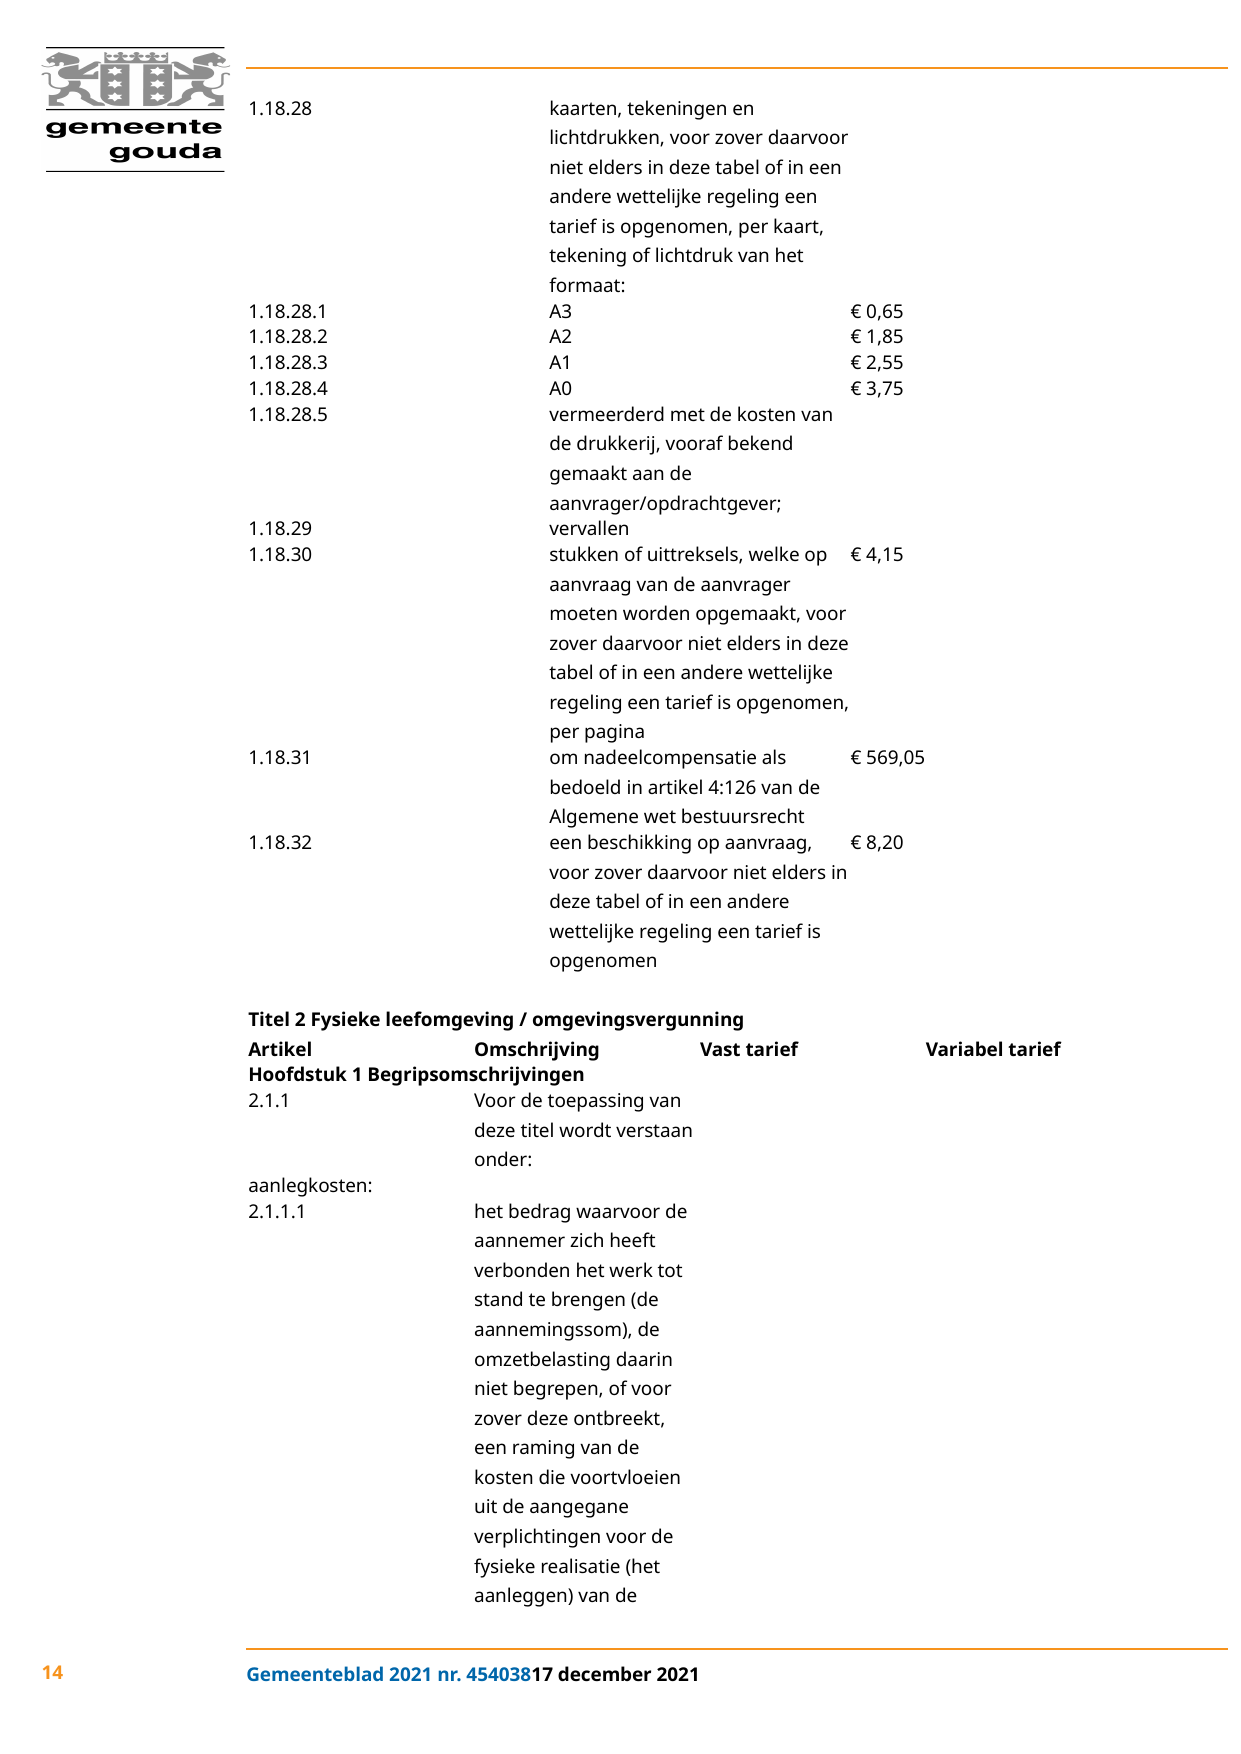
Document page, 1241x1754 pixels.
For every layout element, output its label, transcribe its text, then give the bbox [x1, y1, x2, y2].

table_cell € 569,05 [850, 744, 1152, 829]
table_cell 1.18.30 [248, 541, 549, 744]
table_cell [850, 515, 1152, 541]
table_cell € 8,20 [850, 829, 1152, 973]
table_cell A3 [549, 298, 850, 324]
table_cell [926, 1172, 1152, 1198]
table_cell 1.18.28.4 [248, 375, 549, 401]
table_cell 1.18.31 [248, 744, 549, 829]
table_cell 1.18.28.5 [248, 401, 549, 515]
picture [41, 47, 231, 172]
table_cell om nadeelcompensatie als bedoeld in artikel 4:126 van de Algemene wet bestuursrecht [549, 744, 850, 829]
table_cell Voor de toepassing van deze titel wordt verstaan onder: [474, 1087, 700, 1172]
table_cell 1.18.28.1 [248, 298, 549, 324]
table_cell € 0,65 [850, 298, 1152, 324]
table_header Omschrijving [474, 1036, 700, 1062]
text Titel 2 Fysieke leefomgeving / omgevingsvergunning [248, 1006, 1152, 1032]
table_cell 1.18.28.3 [248, 350, 549, 375]
table_cell 2.1.1 [248, 1087, 474, 1172]
table_cell [850, 95, 1152, 298]
table_cell 1.18.28.2 [248, 324, 549, 349]
table_cell [926, 1198, 1152, 1608]
table_cell [926, 1087, 1152, 1172]
table_cell een beschikking op aanvraag, voor zover daarvoor niet elders in deze tabel of in een andere wettelijke regeling een tarief is opgenomen [549, 829, 850, 973]
table_cell kaarten, tekeningen en lichtdrukken, voor zover daarvoor niet elders in deze tabel of in een andere wettelijke regeling een tarief is opgenomen, per kaart, tekening of lichtdruk van het formaat: [549, 95, 850, 298]
table_cell A1 [549, 350, 850, 375]
table_cell € 1,85 [850, 324, 1152, 349]
table_cell A2 [549, 324, 850, 349]
table_cell vervallen [549, 515, 850, 541]
table_cell € 4,15 [850, 541, 1152, 744]
table_cell € 3,75 [850, 375, 1152, 401]
table_cell € 2,55 [850, 350, 1152, 375]
table_header Variabel tarief [926, 1036, 1152, 1062]
table_cell [700, 1087, 926, 1172]
table_cell stukken of uittreksels, welke op aanvraag van de aanvrager moeten worden opgemaakt, voor zover daarvoor niet elders in deze tabel of in een andere wettelijke regeling een tarief is opgenomen, per pagina [549, 541, 850, 744]
table_cell aanlegkosten: [248, 1172, 926, 1198]
table_cell A0 [549, 375, 850, 401]
table_header Artikel [248, 1036, 474, 1062]
table_cell 1.18.32 [248, 829, 549, 973]
table_header Vast tarief [700, 1036, 926, 1062]
table_cell Hoofdstuk 1 Begripsomschrijvingen [248, 1062, 1152, 1087]
table_cell [850, 401, 1152, 515]
table_cell vermeerderd met de kosten van de drukkerij, vooraf bekend gemaakt aan de aanvrager/opdrachtgever; [549, 401, 850, 515]
table_cell 1.18.29 [248, 515, 549, 541]
table_cell 2.1.1.1 [248, 1198, 474, 1608]
table_cell [700, 1198, 926, 1608]
table_cell 1.18.28 [248, 95, 549, 298]
table_cell het bedrag waarvoor de aannemer zich heeft verbonden het werk tot stand te brengen (de aannemingssom), de omzetbelasting daarin niet begrepen, of voor zover deze ontbreekt, een raming van de kosten die voortvloeien uit de aangegane verplichtingen voor de fysieke realisatie (het aanleggen) van de [474, 1198, 700, 1608]
